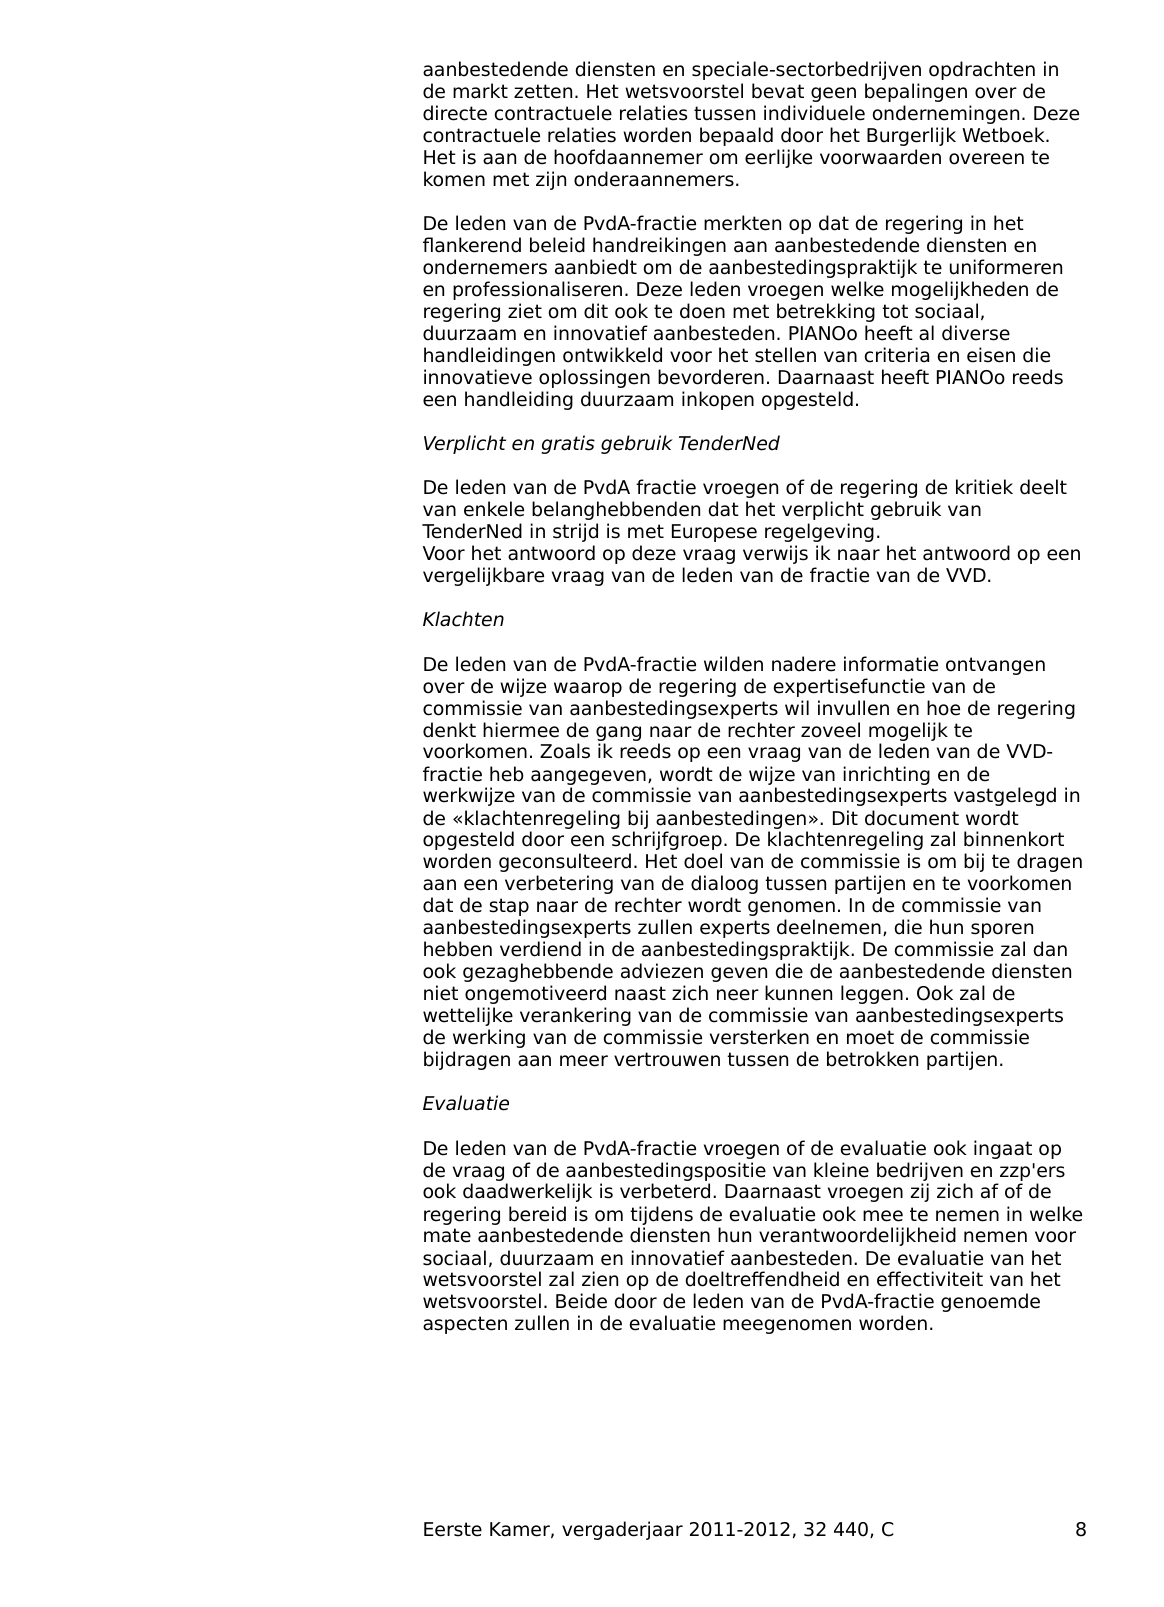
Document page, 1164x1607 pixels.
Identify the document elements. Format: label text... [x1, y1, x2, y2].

text De leden van de PvdA-fractie merkten op dat de regering in het flankerend beleid handreikingen aan aanbestedende diensten en ondernemers aanbiedt om de aanbestedingspraktijk te uniformeren en professionaliseren. Deze leden vroegen welke mogelijkheden de regering ziet om dit ook te doen met betrekking tot sociaal, duurzaam en innovatief aanbesteden. PIANOo heeft al diverse handleidingen ontwikkeld voor het stellen van criteria en eisen die innovatieve oplossingen bevorderen. Daarnaast heeft PIANOo reeds een handleiding duurzaam inkopen opgesteld. [422, 213, 1087, 411]
text Voor het antwoord op deze vraag verwijs ik naar het antwoord op een vergelijkbare vraag van de leden van de fractie van de VVD. [422, 543, 1087, 587]
text De leden van de PvdA-fractie wilden nadere informatie ontvangen over de wijze waarop de regering de expertisefunctie van de commissie van aanbestedingsexperts wil invullen en hoe de regering denkt hiermee de gang naar de rechter zoveel mogelijk te voorkomen. Zoals ik reeds op een vraag van de leden van de VVD-fractie heb aangegeven, wordt de wijze van inrichting en de werkwijze van de commissie van aanbestedingsexperts vastgelegd in de «klachtenregeling bij aanbestedingen». Dit document wordt opgesteld door een schrijfgroep. De klachtenregeling zal binnenkort worden geconsulteerd. Het doel van de commissie is om bij te dragen aan een verbetering van de dialoog tussen partijen en te voorkomen dat de stap naar de rechter wordt genomen. In de commissie van aanbestedingsexperts zullen experts deelnemen, die hun sporen hebben verdiend in de aanbestedingspraktijk. De commissie zal dan ook gezaghebbende adviezen geven die de aanbestedende diensten niet ongemotiveerd naast zich neer kunnen leggen. Ook zal de wettelijke verankering van de commissie van aanbestedingsexperts de werking van de commissie versterken en moet de commissie bijdragen aan meer vertrouwen tussen de betrokken partijen. [422, 653, 1087, 1071]
subtitle Verplicht en gratis gebruik TenderNed [422, 433, 1087, 455]
subtitle Evaluatie [422, 1093, 1087, 1115]
subtitle Klachten [422, 609, 1087, 631]
text De leden van de PvdA fractie vroegen of de regering de kritiek deelt van enkele belanghebbenden dat het verplicht gebruik van TenderNed in strijd is met Europese regelgeving. [422, 477, 1087, 543]
text aanbestedende diensten en speciale-sectorbedrijven opdrachten in de markt zetten. Het wetsvoorstel bevat geen bepalingen over de directe contractuele relaties tussen individuele ondernemingen. Deze contractuele relaties worden bepaald door het Burgerlijk Wetboek. Het is aan de hoofdaannemer om eerlijke voorwaarden overeen te komen met zijn onderaannemers. [422, 59, 1087, 191]
text De leden van de PvdA-fractie vroegen of de evaluatie ook ingaat op de vraag of de aanbestedingspositie van kleine bedrijven en zzp'ers ook daadwerkelijk is verbeterd. Daarnaast vroegen zij zich af of de regering bereid is om tijdens de evaluatie ook mee te nemen in welke mate aanbestedende diensten hun verantwoordelijkheid nemen voor sociaal, duurzaam en innovatief aanbesteden. De evaluatie van het wetsvoorstel zal zien op de doeltreffendheid en effectiviteit van het wetsvoorstel. Beide door de leden van de PvdA-fractie genoemde aspecten zullen in de evaluatie meegenomen worden. [422, 1137, 1087, 1335]
